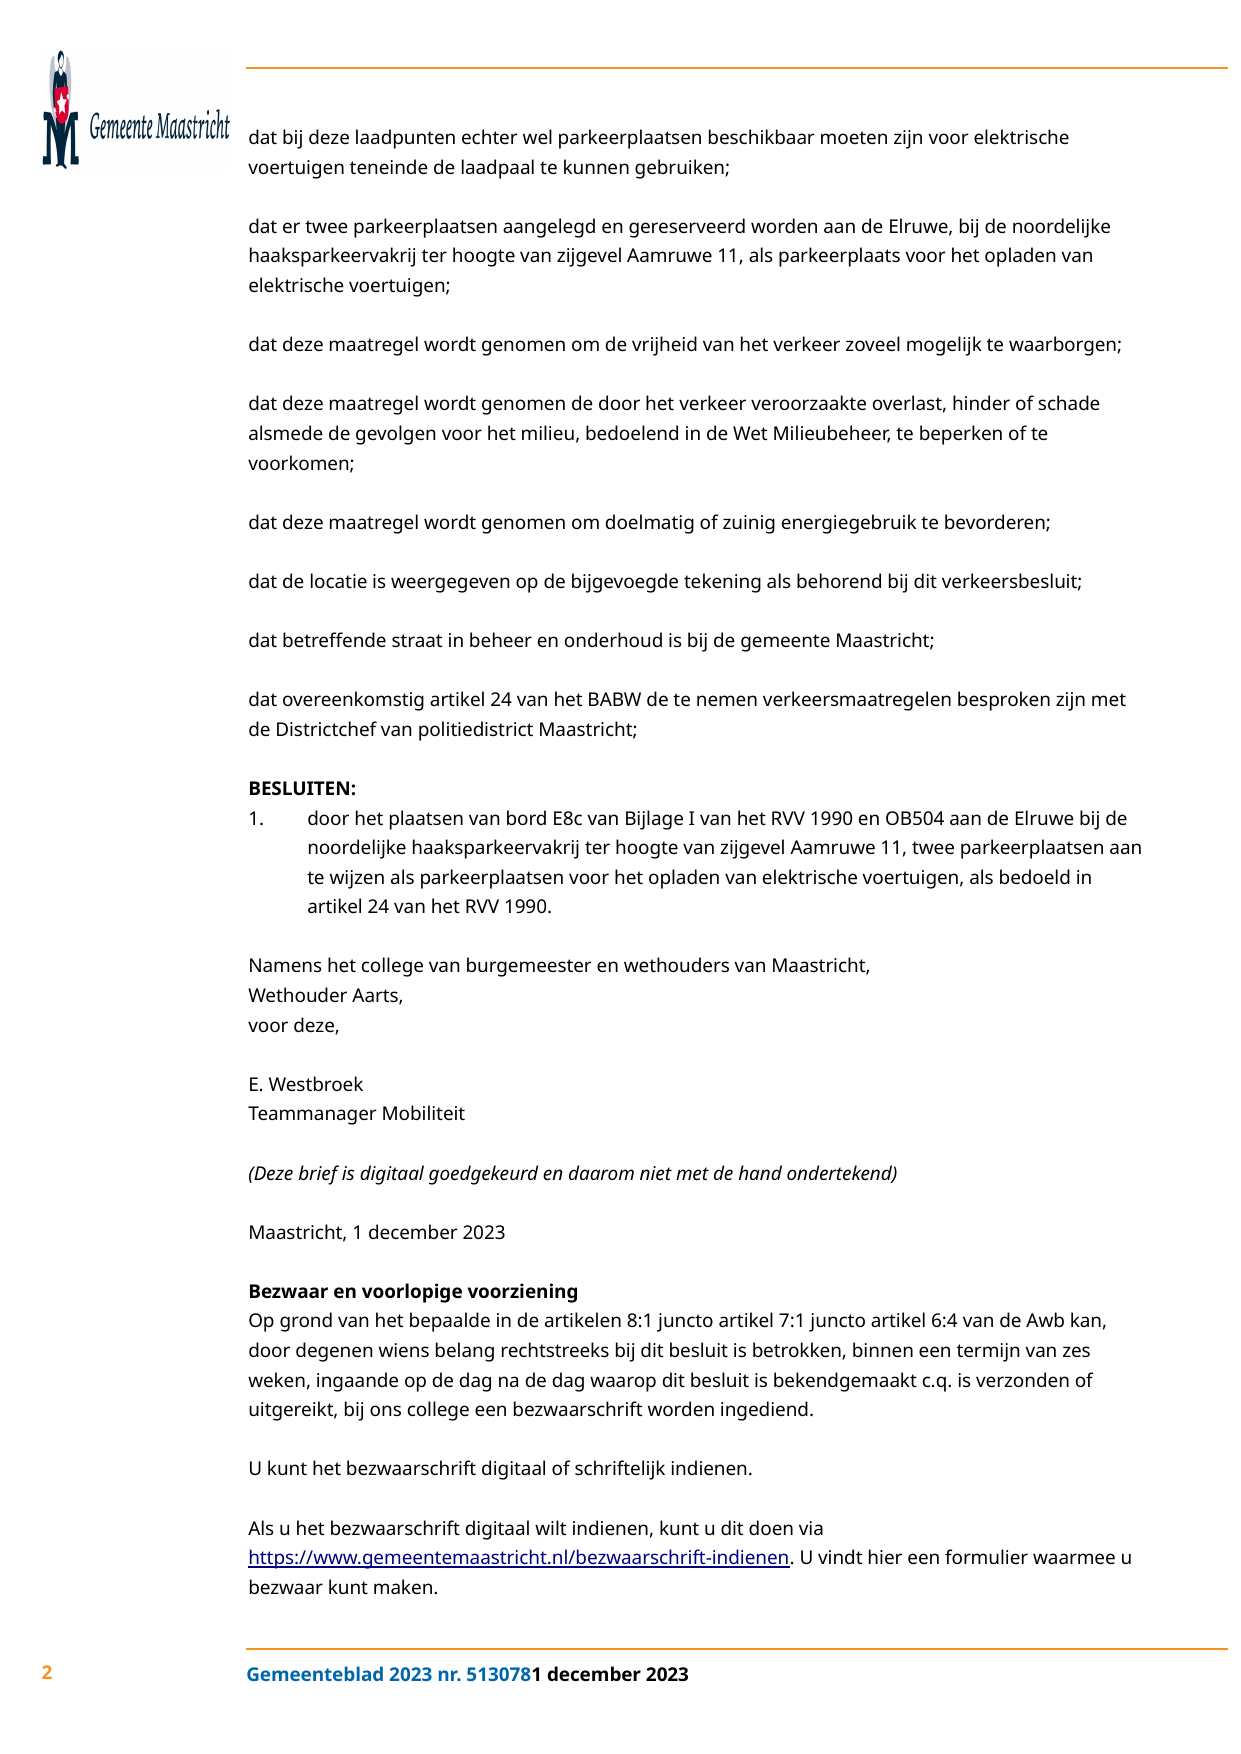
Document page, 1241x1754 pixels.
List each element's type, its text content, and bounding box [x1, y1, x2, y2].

list door het plaatsen van bord E8c van Bijlage I van het RVV 1990 en OB504 aan de Elruwe bij de noordelijke haaksparkeervakrij ter hoogte van zijgevel Aamruwe 11, twee parkeerplaatsen aan te wijzen als parkeerplaatsen voor het opladen van elektrische voertuigen, als bedoeld in artikel 24 van het RVV 1990. [248, 805, 1152, 919]
text Namens het college van burgemeester en wethouders van Maastricht, [248, 953, 1152, 978]
text dat deze maatregel wordt genomen de door het verkeer veroorzaakte overlast, hinder of schade alsmede de gevolgen voor het milieu, bedoelend in de Wet Milieubeheer, te beperken of te voorkomen; [248, 391, 1152, 476]
text Bezwaar en voorlopige voorziening [248, 1278, 1152, 1304]
text BESLUITEN: [248, 775, 1152, 801]
text E. Westbroek [248, 1071, 1152, 1097]
text dat er twee parkeerplaatsen aangelegd en gereserveerd worden aan de Elruwe, bij de noordelijke haaksparkeervakrij ter hoogte van zijgevel Aamruwe 11, als parkeerplaats voor het opladen van elektrische voertuigen; [248, 213, 1152, 298]
text (Deze brief is digitaal goedgekeurd en daarom niet met de hand ondertekend) [248, 1160, 1152, 1186]
text dat de locatie is weergegeven op de bijgevoegde tekening als behorend bij dit verkeersbesluit; [248, 568, 1152, 594]
text Teammanager Mobiliteit [248, 1101, 1152, 1126]
text dat deze maatregel wordt genomen om de vrijheid van het verkeer zoveel mogelijk te waarborgen; [248, 331, 1152, 357]
picture [41, 47, 231, 172]
text dat deze maatregel wordt genomen om doelmatig of zuinig energiegebruik te bevorderen; [248, 509, 1152, 535]
text voor deze, [248, 1012, 1152, 1038]
text U kunt het bezwaarschrift digitaal of schriftelijk indienen. [248, 1456, 1152, 1481]
text dat betreffende straat in beheer en onderhoud is bij de gemeente Maastricht; [248, 627, 1152, 653]
text Maastricht, 1 december 2023 [248, 1219, 1152, 1245]
text dat overeenkomstig artikel 24 van het BABW de te nemen verkeersmaatregelen besproken zijn met de Districtchef van politiedistrict Maastricht; [248, 686, 1152, 742]
text Als u het bezwaarschrift digitaal wilt indienen, kunt u dit doen via https://www.gemeentemaastricht.nl/bezwaarschrift-indienen. U vindt hier een formulier waarmee u bezwaar kunt maken. [248, 1515, 1152, 1600]
text dat bij deze laadpunten echter wel parkeerplaatsen beschikbaar moeten zijn voor elektrische voertuigen teneinde de laadpaal te kunnen gebruiken; [248, 124, 1152, 180]
text Wethouder Aarts, [248, 982, 1152, 1008]
text Op grond van het bepaalde in de artikelen 8:1 juncto artikel 7:1 juncto artikel 6:4 van de Awb kan, door degenen wiens belang rechtstreeks bij dit besluit is betrokken, binnen een termijn van zes weken, ingaande op de dag na de dag waarop dit besluit is bekendgemaakt c.q. is verzonden of uitgereikt, bij ons college een bezwaarschrift worden ingediend. [248, 1308, 1152, 1422]
